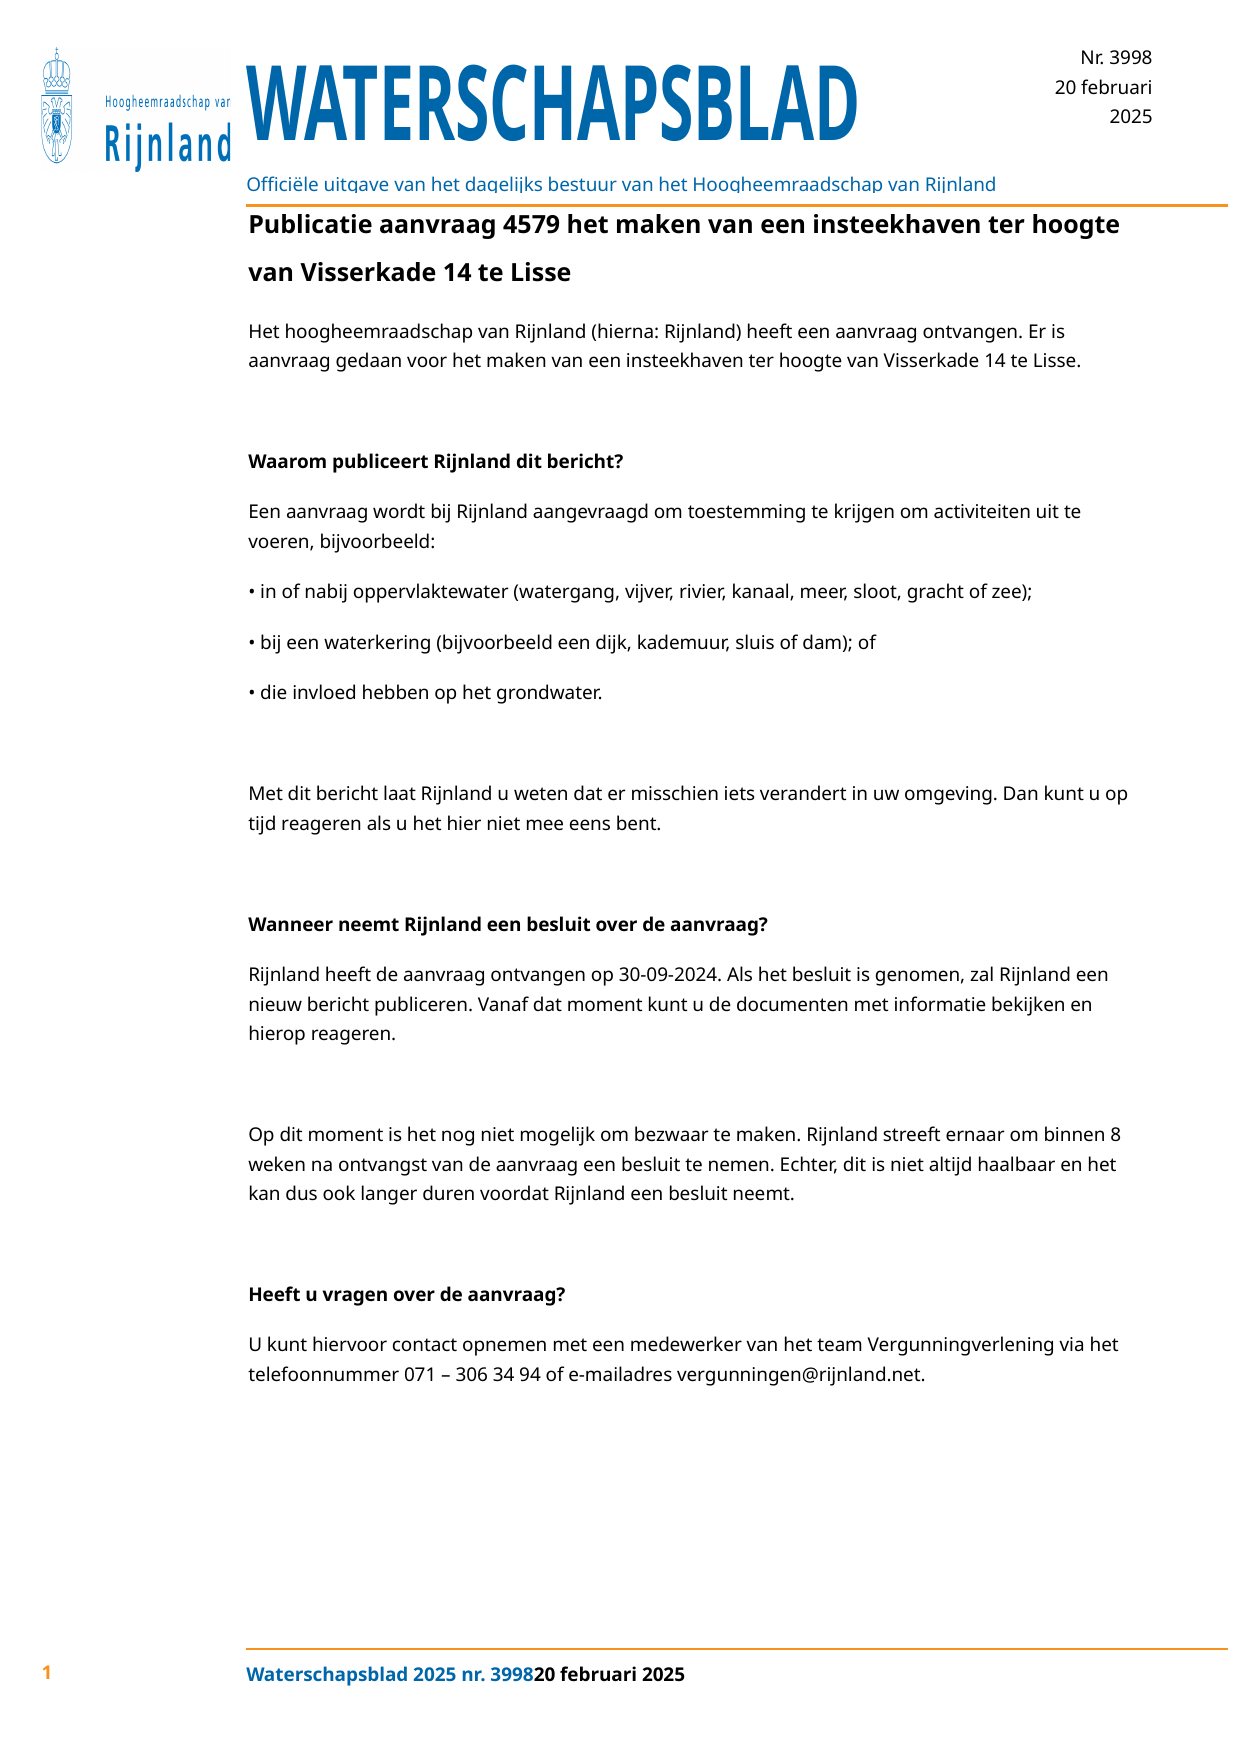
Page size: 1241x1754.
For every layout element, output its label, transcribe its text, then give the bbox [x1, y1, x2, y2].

text Een aanvraag wordt bij Rijnland aangevraagd om toestemming te krijgen om activiteiten uit te voeren, bijvoorbeeld: [248, 499, 1152, 554]
text Op dit moment is het nog niet mogelijk om bezwaar te maken. Rijnland streeft ernaar om binnen 8 weken na ontvangst van de aanvraag een besluit te nemen. Echter, dit is niet altijd haalbaar en het kan dus ook langer duren voordat Rijnland een besluit neemt. [248, 1121, 1152, 1206]
text Met dit bericht laat Rijnland u weten dat er misschien iets verandert in uw omgeving. Dan kunt u op tijd reageren als u het hier niet mee eens bent. [248, 780, 1152, 836]
text Wanneer neemt Rijnland een besluit over de aanvraag? [248, 911, 1152, 937]
picture [41, 47, 231, 172]
text Publicatie aanvraag 4579 het maken van een insteekhaven ter hoogte van Visserkade 14 te Lisse [248, 207, 1152, 288]
text U kunt hiervoor contact opnemen met een medewerker van het team Vergunningverlening via het telefoonnummer 071 – 306 34 94 of e-mailadres vergunningen@rijnland.net. [248, 1332, 1152, 1387]
text • die invloed hebben op het grondwater. [248, 679, 1152, 705]
text • in of nabij oppervlaktewater (watergang, vijver, rivier, kanaal, meer, sloot, gracht of zee); [248, 579, 1152, 604]
text Het hoogheemraadschap van Rijnland (hierna: Rijnland) heeft een aanvraag ontvangen. Er is aanvraag gedaan voor het maken van een insteekhaven ter hoogte van Visserkade 14 te Lisse. [248, 318, 1152, 373]
text Rijnland heeft de aanvraag ontvangen op 30-09-2024. Als het besluit is genomen, zal Rijnland een nieuw bericht publiceren. Vanaf dat moment kunt u de documenten met informatie bekijken en hierop reageren. [248, 961, 1152, 1046]
text • bij een waterkering (bijvoorbeeld een dijk, kademuur, sluis of dam); of [248, 629, 1152, 655]
text Heeft u vragen over de aanvraag? [248, 1281, 1152, 1307]
text Waarom publiceert Rijnland dit bericht? [248, 448, 1152, 474]
